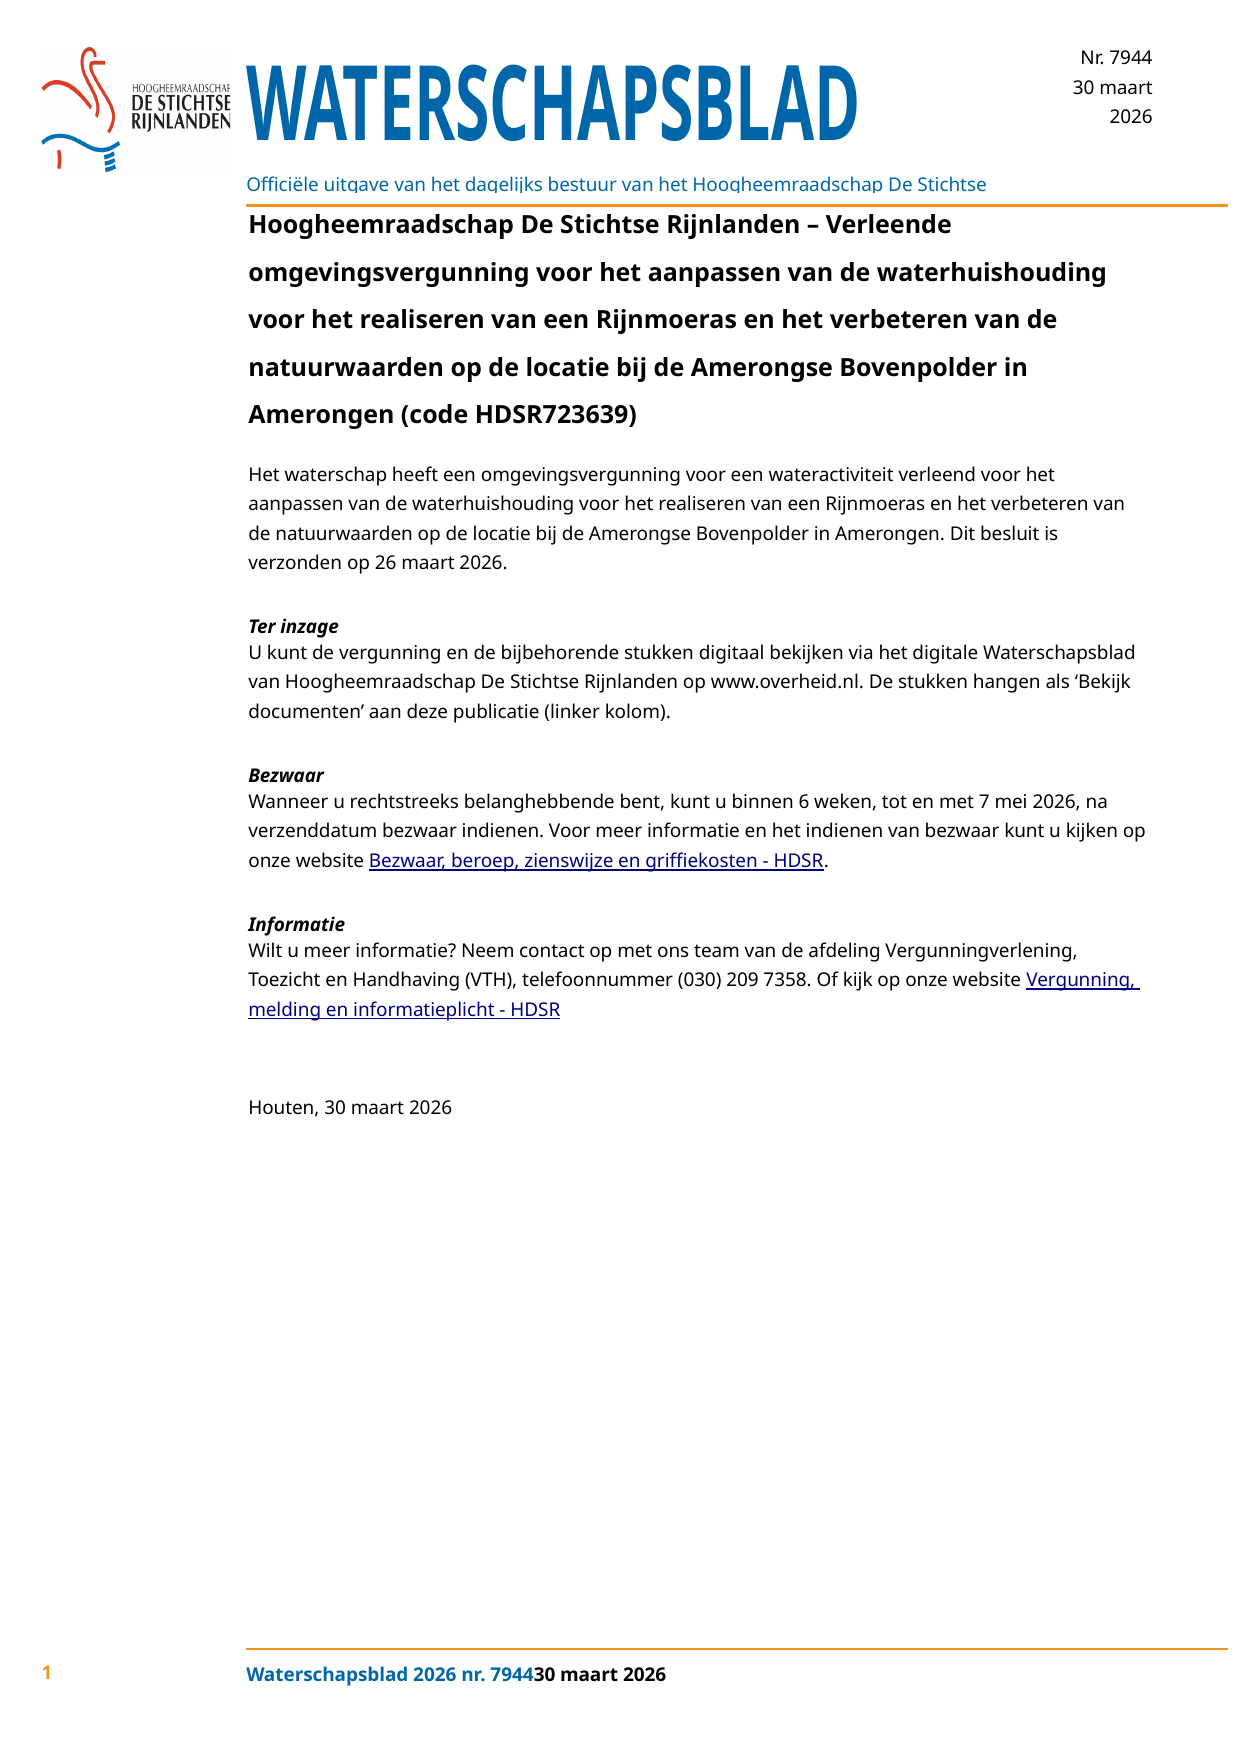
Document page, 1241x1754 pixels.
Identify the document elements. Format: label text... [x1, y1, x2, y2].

picture [41, 47, 231, 172]
text Houten, 30 maart 2026 [248, 1094, 1152, 1120]
text Wilt u meer informatie? Neem contact op met ons team van de afdeling Vergunningverlening, Toezicht en Handhaving (VTH), telefoonnummer (030) 209 7358. Of kijk op onze website Vergunning, melding en informatieplicht - HDSR [248, 937, 1152, 1022]
text U kunt de vergunning en de bijbehorende stukken digitaal bekijken via het digitale Waterschapsblad van Hoogheemraadschap De Stichtse Rijnlanden op www.overheid.nl. De stukken hangen als ‘Bekijk documenten’ aan deze publicatie (linker kolom). [248, 639, 1152, 724]
text Het waterschap heeft een omgevingsvergunning voor een wateractiviteit verleend voor het aanpassen van de waterhuishouding voor het realiseren van een Rijnmoeras en het verbeteren van de natuurwaarden op de locatie bij de Amerongse Bovenpolder in Amerongen. Dit besluit is verzonden op 26 maart 2026. [248, 461, 1152, 575]
text Hoogheemraadschap De Stichtse Rijnlanden – Verleende omgevingsvergunning voor het aanpassen van de waterhuishouding voor het realiseren van een Rijnmoeras en het verbeteren van de natuurwaarden op de locatie bij de Amerongse Bovenpolder in Amerongen (code HDSR723639) [248, 207, 1152, 431]
text Bezwaar [248, 762, 1152, 788]
text Ter inzage [248, 613, 1152, 639]
text Wanneer u rechtstreeks belanghebbende bent, kunt u binnen 6 weken, tot en met 7 mei 2026, na verzenddatum bezwaar indienen. Voor meer informatie en het indienen van bezwaar kunt u kijken op onze website Bezwaar, beroep, zienswijze en griffiekosten - HDSR. [248, 788, 1152, 873]
text Informatie [248, 911, 1152, 937]
